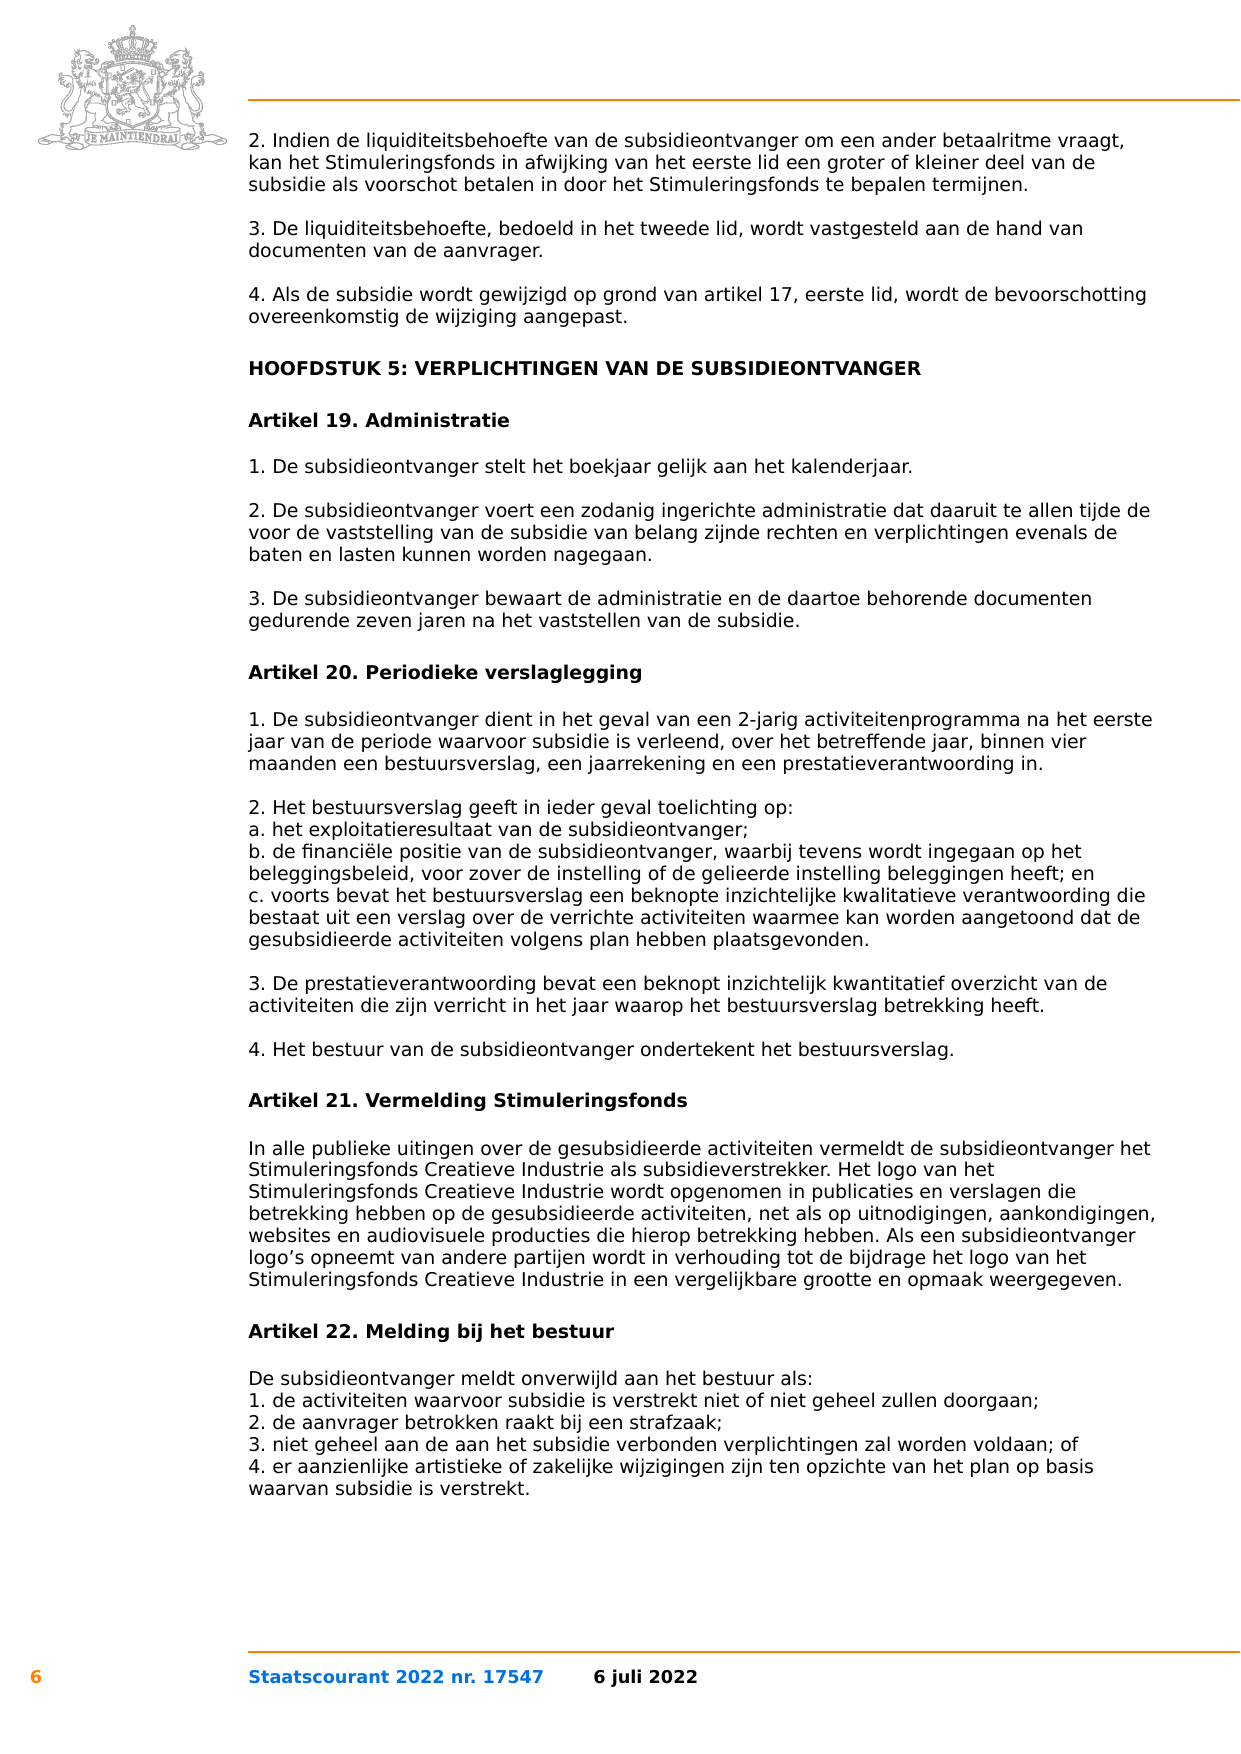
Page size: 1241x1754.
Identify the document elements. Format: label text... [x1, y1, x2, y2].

text c. voorts bevat het bestuursverslag een beknopte inzichtelijke kwalitatieve verantwoording die bestaat uit een verslag over de verrichte activiteiten waarmee kan worden aangetoond dat de gesubsidieerde activiteiten volgens plan hebben plaatsgevonden. [248, 885, 1163, 951]
text a. het exploitatieresultaat van de subsidieontvanger; [248, 819, 1163, 841]
text b. de financiële positie van de subsidieontvanger, waarbij tevens wordt ingegaan op het beleggingsbeleid, voor zover de instelling of de gelieerde instelling beleggingen heeft; en [248, 841, 1163, 885]
text 3. De subsidieontvanger bewaart de administratie en de daartoe behorende documenten gedurende zeven jaren na het vaststellen van de subsidie. [248, 588, 1163, 632]
text 2. Het bestuursverslag geeft in ieder geval toelichting op: [248, 797, 1163, 819]
text De subsidieontvanger meldt onverwijld aan het bestuur als: [248, 1368, 1163, 1390]
text 2. Indien de liquiditeitsbehoefte van de subsidieontvanger om een ander betaalritme vraagt, kan het Stimuleringsfonds in afwijking van het eerste lid een groter of kleiner deel van de subsidie als voorschot betalen in door het Stimuleringsfonds te bepalen termijnen. [248, 130, 1163, 196]
text 2. De subsidieontvanger voert een zodanig ingerichte administratie dat daaruit te allen tijde de voor de vaststelling van de subsidie van belang zijnde rechten en verplichtingen evenals de baten en lasten kunnen worden nagegaan. [248, 500, 1163, 566]
text 3. De liquiditeitsbehoefte, bedoeld in het tweede lid, wordt vastgesteld aan de hand van documenten van de aanvrager. [248, 218, 1163, 262]
text 4. Het bestuur van de subsidieontvanger ondertekent het bestuursverslag. [248, 1038, 1163, 1060]
text 1. De subsidieontvanger dient in het geval van een 2-jarig activiteitenprogramma na het eerste jaar van de periode waarvoor subsidie is verleend, over het betreffende jaar, binnen vier maanden een bestuursverslag, een jaarrekening en een prestatieverantwoording in. [248, 709, 1163, 775]
text 3. niet geheel aan de aan het subsidie verbonden verplichtingen zal worden voldaan; of [248, 1434, 1163, 1456]
text 2. de aanvrager betrokken raakt bij een strafzaak; [248, 1412, 1163, 1434]
text In alle publieke uitingen over de gesubsidieerde activiteiten vermeldt de subsidieontvanger het Stimuleringsfonds Creatieve Industrie als subsidieverstrekker. Het logo van het Stimuleringsfonds Creatieve Industrie wordt opgenomen in publicaties en verslagen die betrekking hebben op de gesubsidieerde activiteiten, net als op uitnodigingen, aankondigingen, websites en audiovisuele producties die hierop betrekking hebben. Als een subsidieontvanger logo’s opneemt van andere partijen wordt in verhouding tot de bijdrage het logo van het Stimuleringsfonds Creatieve Industrie in een vergelijkbare grootte en opmaak weergegeven. [248, 1137, 1163, 1291]
picture [38, 25, 227, 150]
text 3. De prestatieverantwoording bevat een beknopt inzichtelijk kwantitatief overzicht van de activiteiten die zijn verricht in het jaar waarop het bestuursverslag betrekking heeft. [248, 973, 1163, 1017]
text 4. er aanzienlijke artistieke of zakelijke wijzigingen zijn ten opzichte van het plan op basis waarvan subsidie is verstrekt. [248, 1456, 1163, 1500]
subtitle Artikel 19. Administratie [248, 409, 1163, 431]
text 1. De subsidieontvanger stelt het boekjaar gelijk aan het kalenderjaar. [248, 456, 1163, 478]
subtitle Artikel 20. Periodieke verslaglegging [248, 662, 1163, 684]
subtitle Artikel 21. Vermelding Stimuleringsfonds [248, 1090, 1163, 1112]
subtitle HOOFDSTUK 5: VERPLICHTINGEN VAN DE SUBSIDIEONTVANGER [248, 357, 1163, 379]
subtitle Artikel 22. Melding bij het bestuur [248, 1321, 1163, 1343]
text 4. Als de subsidie wordt gewijzigd op grond van artikel 17, eerste lid, wordt de bevoorschotting overeenkomstig de wijziging aangepast. [248, 283, 1163, 327]
text 1. de activiteiten waarvoor subsidie is verstrekt niet of niet geheel zullen doorgaan; [248, 1390, 1163, 1412]
